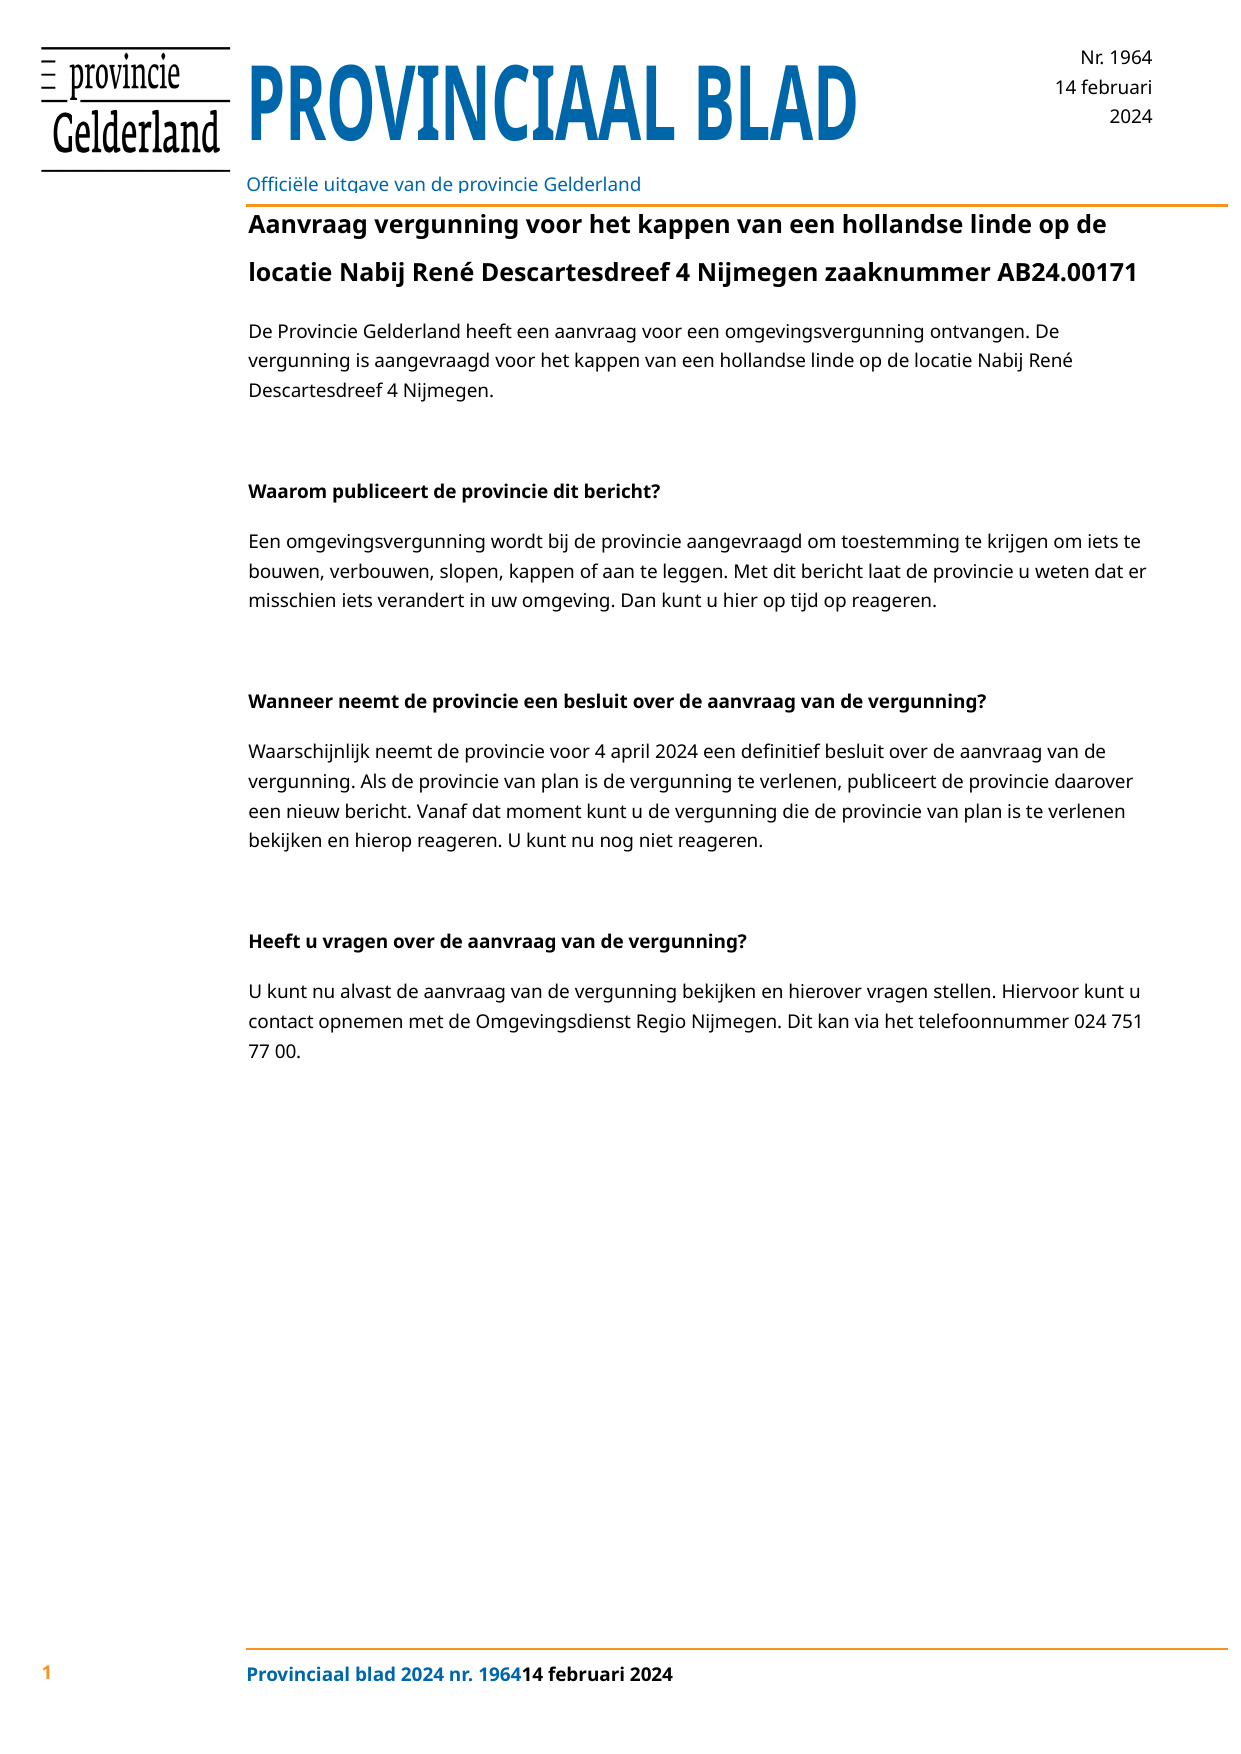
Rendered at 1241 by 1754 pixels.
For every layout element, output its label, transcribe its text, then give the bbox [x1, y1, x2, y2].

text Een omgevingsvergunning wordt bij de provincie aangevraagd om toestemming te krijgen om iets te bouwen, verbouwen, slopen, kappen of aan te leggen. Met dit bericht laat de provincie u weten dat er misschien iets verandert in uw omgeving. Dan kunt u hier op tijd op reageren. [248, 528, 1152, 613]
text Aanvraag vergunning voor het kappen van een hollandse linde op de locatie Nabij René Descartesdreef 4 Nijmegen zaaknummer AB24.00171 [248, 207, 1152, 288]
text De Provincie Gelderland heeft een aanvraag voor een omgevingsvergunning ontvangen. De vergunning is aangevraagd voor het kappen van een hollandse linde op de locatie Nabij René Descartesdreef 4 Nijmegen. [248, 318, 1152, 403]
text Waarschijnlijk neemt de provincie voor 4 april 2024 een definitief besluit over de aanvraag van de vergunning. Als de provincie van plan is de vergunning te verlenen, publiceert de provincie daarover een nieuw bericht. Vanaf dat moment kunt u de vergunning die de provincie van plan is te verlenen bekijken en hierop reageren. U kunt nu nog niet reageren. [248, 739, 1152, 853]
text Wanneer neemt de provincie een besluit over de aanvraag van de vergunning? [248, 688, 1152, 714]
picture [41, 47, 231, 172]
text Heeft u vragen over de aanvraag van de vergunning? [248, 928, 1152, 954]
text Waarom publiceert de provincie dit bericht? [248, 478, 1152, 504]
text U kunt nu alvast de aanvraag van de vergunning bekijken en hierover vragen stellen. Hiervoor kunt u contact opnemen met de Omgevingsdienst Regio Nijmegen. Dit kan via het telefoonnummer 024 751 77 00. [248, 979, 1152, 1064]
